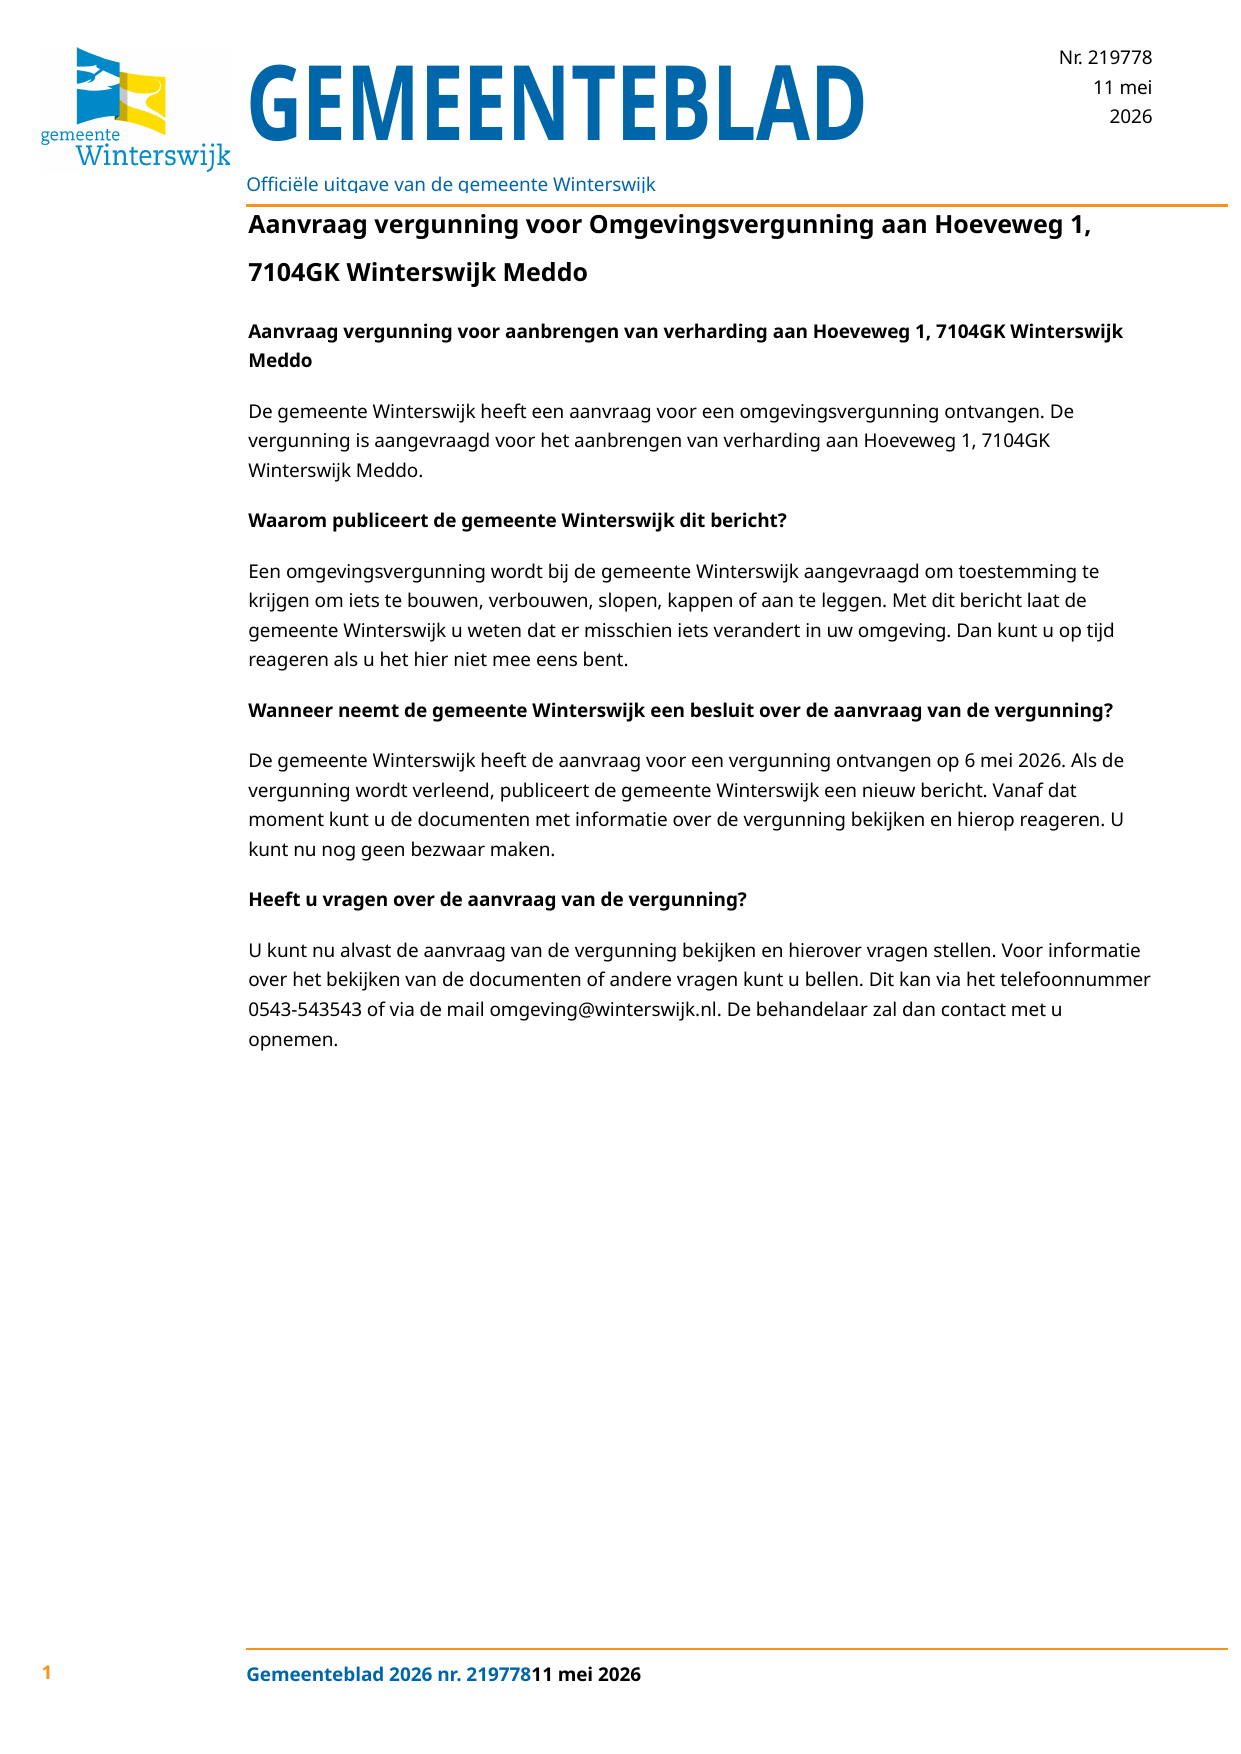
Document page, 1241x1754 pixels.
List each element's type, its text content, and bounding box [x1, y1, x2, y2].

text Aanvraag vergunning voor Omgevingsvergunning aan Hoeveweg 1, 7104GK Winterswijk Meddo [248, 207, 1152, 288]
text U kunt nu alvast de aanvraag van de vergunning bekijken en hierover vragen stellen. Voor informatie over het bekijken van de documenten of andere vragen kunt u bellen. Dit kan via het telefoonnummer 0543-543543 of via de mail omgeving@winterswijk.nl. De behandelaar zal dan contact met u opnemen. [248, 937, 1152, 1052]
picture [225, 153, 231, 162]
text De gemeente Winterswijk heeft de aanvraag voor een vergunning ontvangen op 6 mei 2026. Als de vergunning wordt verleend, publiceert de gemeente Winterswijk een nieuw bericht. Vanaf dat moment kunt u de documenten met informatie over de vergunning bekijken en hierop reageren. U kunt nu nog geen bezwaar maken. [248, 747, 1152, 862]
text Heeft u vragen over de aanvraag van de vergunning? [248, 887, 1152, 912]
text Een omgevingsvergunning wordt bij de gemeente Winterswijk aangevraagd om toestemming te krijgen om iets te bouwen, verbouwen, slopen, kappen of aan te leggen. Met dit bericht laat de gemeente Winterswijk u weten dat er misschien iets verandert in uw omgeving. Dan kunt u op tijd reageren als u het hier niet mee eens bent. [248, 558, 1152, 672]
picture [41, 47, 231, 172]
text Waarom publiceert de gemeente Winterswijk dit bericht? [248, 507, 1152, 533]
text Wanneer neemt de gemeente Winterswijk een besluit over de aanvraag van de vergunning? [248, 697, 1152, 723]
text De gemeente Winterswijk heeft een aanvraag voor een omgevingsvergunning ontvangen. De vergunning is aangevraagd voor het aanbrengen van verharding aan Hoeveweg 1, 7104GK Winterswijk Meddo. [248, 398, 1152, 483]
text Aanvraag vergunning voor aanbrengen van verharding aan Hoeveweg 1, 7104GK Winterswijk Meddo [248, 318, 1152, 373]
